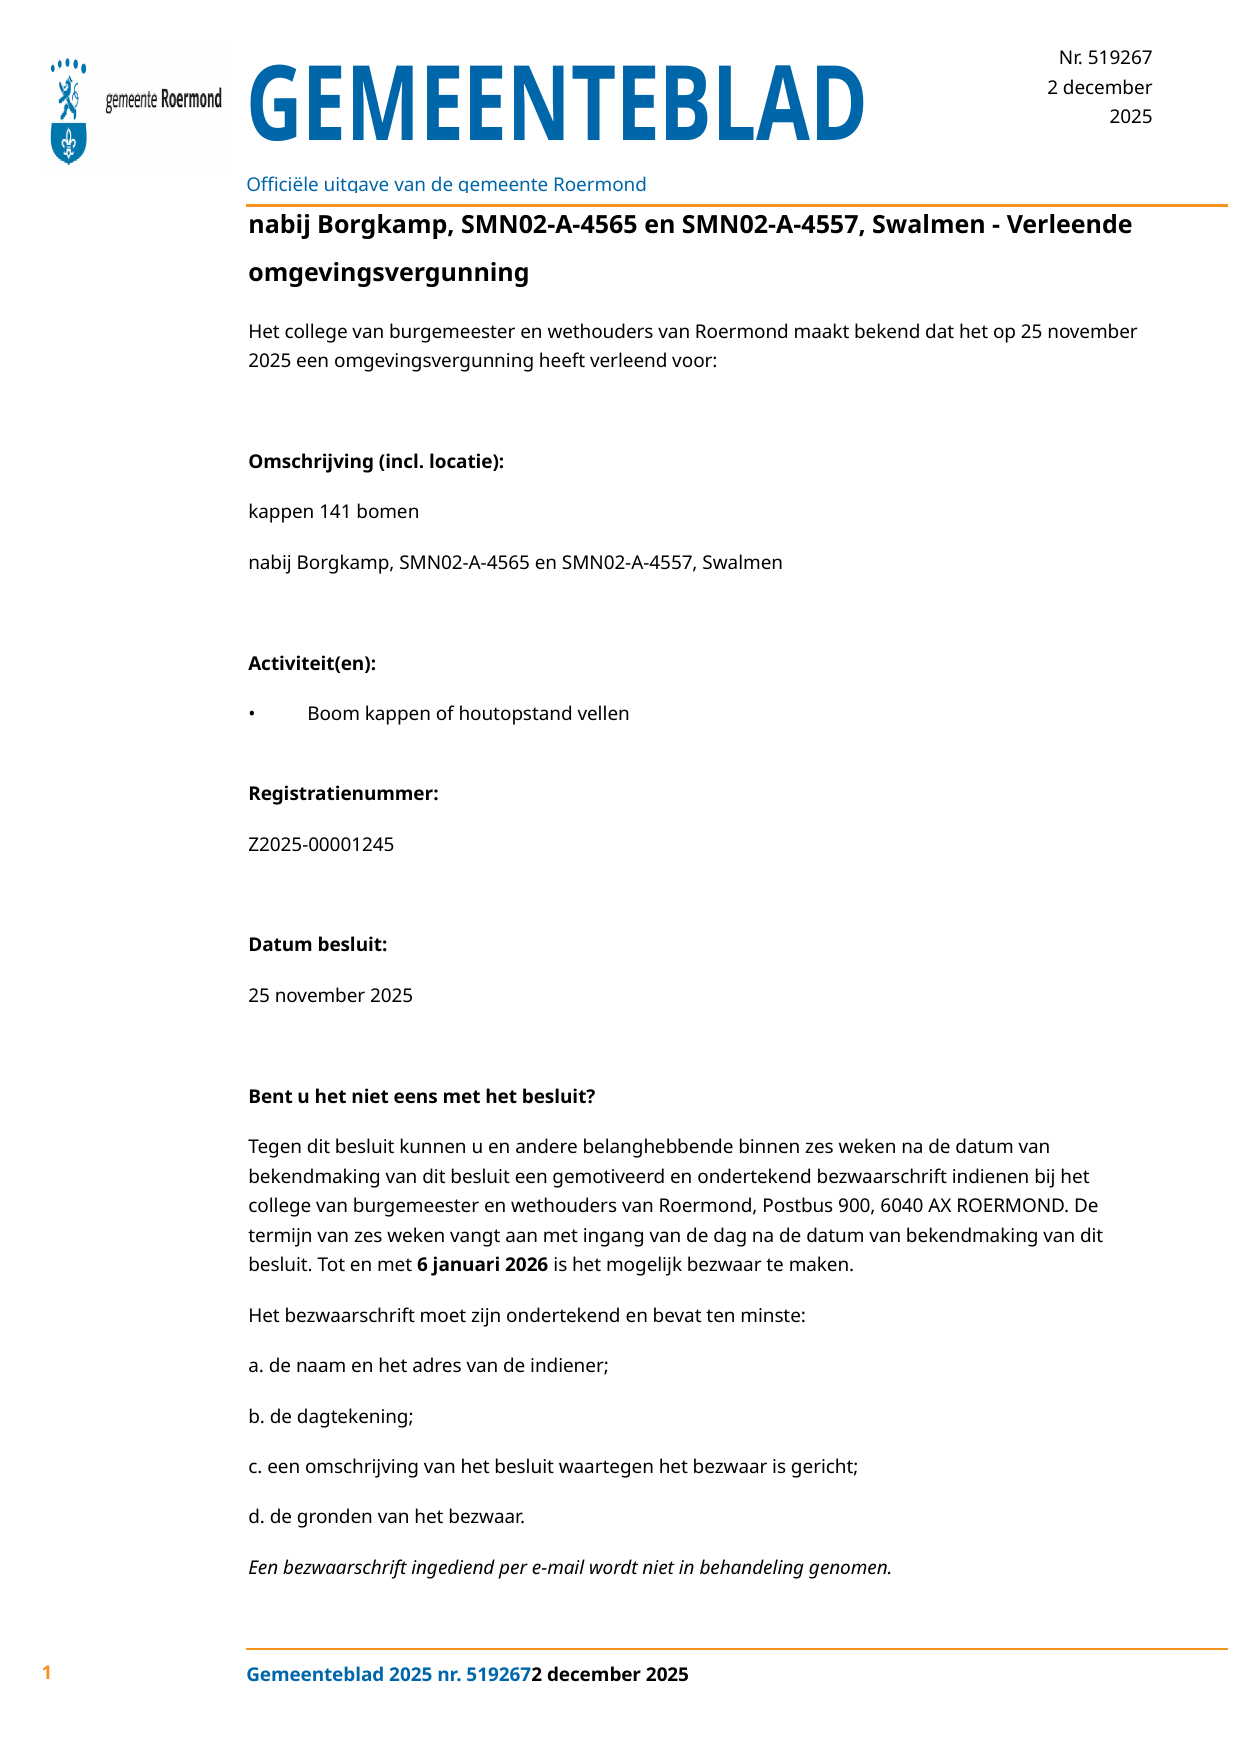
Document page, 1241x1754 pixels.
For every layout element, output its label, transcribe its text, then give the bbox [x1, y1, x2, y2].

picture [41, 47, 231, 172]
text c. een omschrijving van het besluit waartegen het bezwaar is gericht; [248, 1453, 1152, 1479]
text Bent u het niet eens met het besluit? [248, 1083, 1152, 1109]
text Datum besluit: [248, 932, 1152, 957]
text Omschrijving (incl. locatie): [248, 448, 1152, 474]
text a. de naam en het adres van de indiener; [248, 1352, 1152, 1378]
text nabij Borgkamp, SMN02-A-4565 en SMN02-A-4557, Swalmen [248, 549, 1152, 575]
text Het college van burgemeester en wethouders van Roermond maakt bekend dat het op 25 november 2025 een omgevingsvergunning heeft verleend voor: [248, 318, 1152, 373]
text d. de gronden van het bezwaar. [248, 1504, 1152, 1529]
text 25 november 2025 [248, 982, 1152, 1008]
text b. de dagtekening; [248, 1403, 1152, 1429]
text kappen 141 bomen [248, 499, 1152, 524]
text nabij Borgkamp, SMN02-A-4565 en SMN02-A-4557, Swalmen - Verleende omgevingsvergunning [248, 207, 1152, 288]
list Boom kappen of houtopstand vellen [248, 700, 1152, 726]
text Het bezwaarschrift moet zijn ondertekend en bevat ten minste: [248, 1302, 1152, 1328]
text Registratienummer: [248, 780, 1152, 806]
text Een bezwaarschrift ingediend per e-mail wordt niet in behandeling genomen. [248, 1554, 1152, 1580]
text Activiteit(en): [248, 650, 1152, 676]
text Tegen dit besluit kunnen u en andere belanghebbende binnen zes weken na de datum van bekendmaking van dit besluit een gemotiveerd en ondertekend bezwaarschrift indienen bij het college van burgemeester en wethouders van Roermond, Postbus 900, 6040 AX ROERMOND. De termijn van zes weken vangt aan met ingang van de dag na de datum van bekendmaking van dit besluit. Tot en met 6 januari 2026 is het mogelijk bezwaar te maken. [248, 1133, 1152, 1277]
text Z2025-00001245 [248, 831, 1152, 857]
